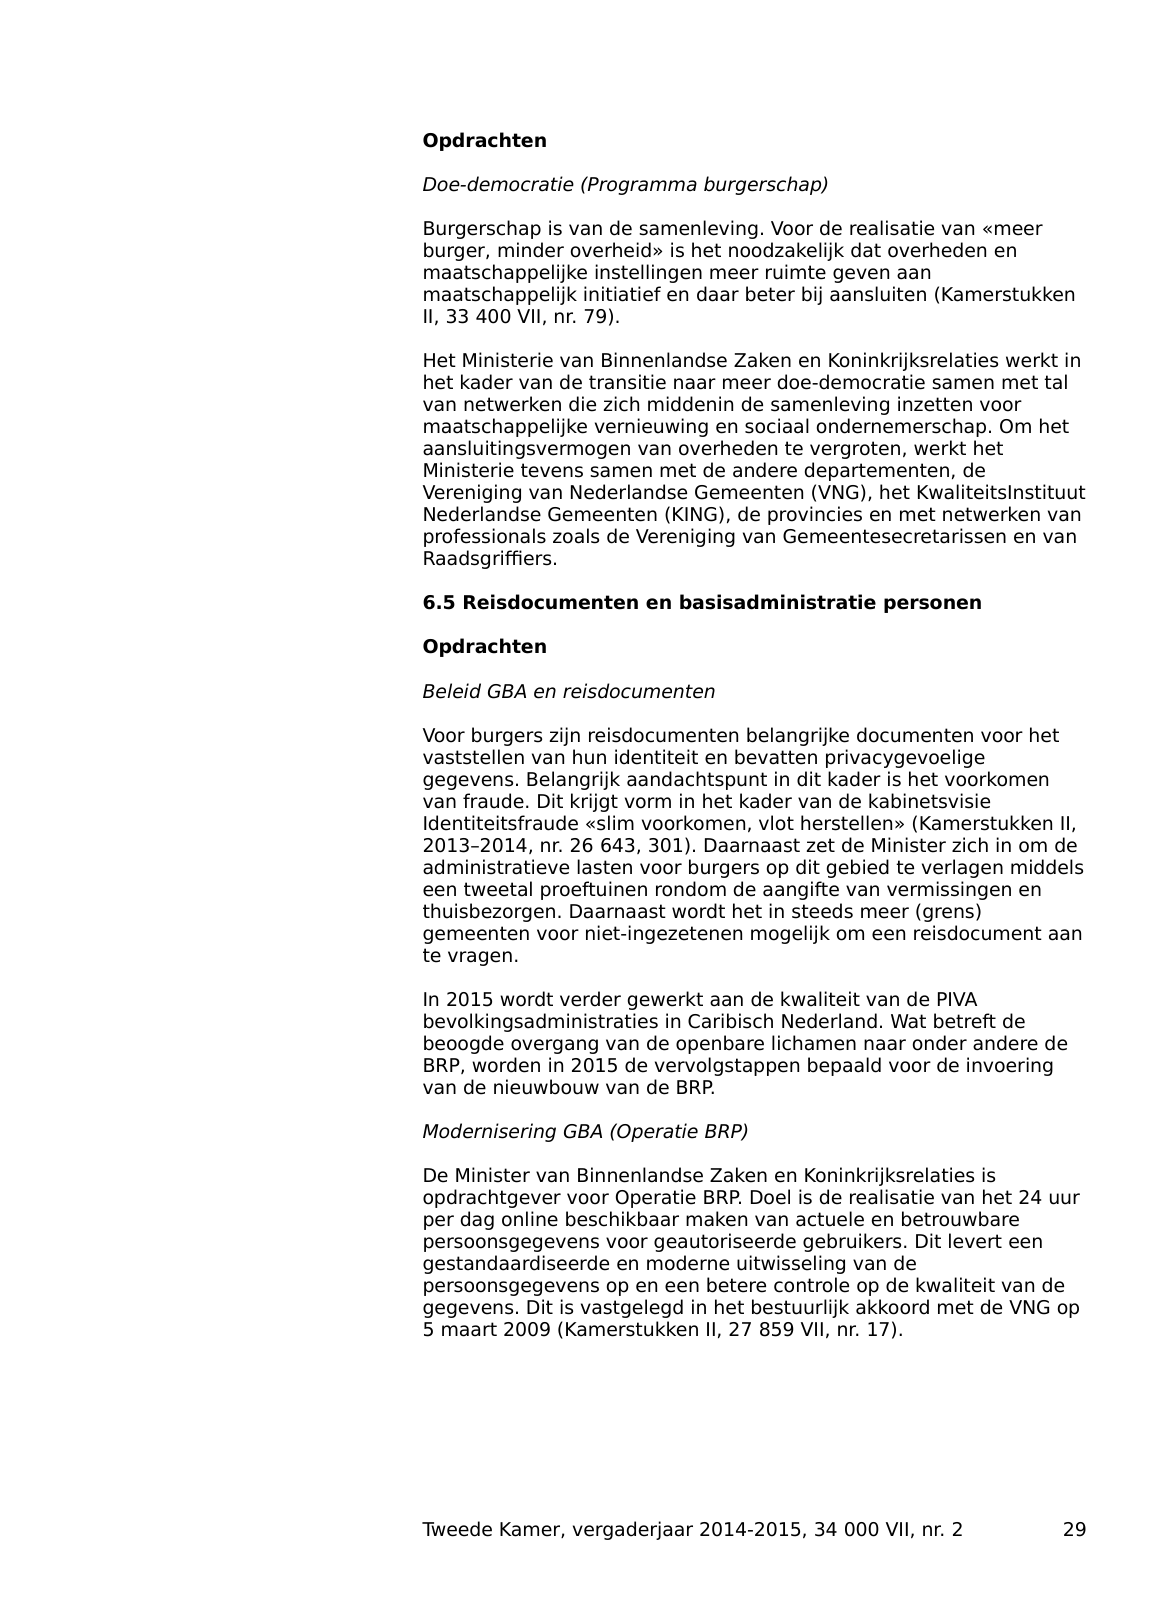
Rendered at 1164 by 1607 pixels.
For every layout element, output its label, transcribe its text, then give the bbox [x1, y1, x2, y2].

subtitle 6.5 Reisdocumenten en basisadministratie personen [422, 592, 1087, 614]
subtitle Beleid GBA en reisdocumenten [422, 681, 1087, 703]
text Het Ministerie van Binnenlandse Zaken en Koninkrijksrelaties werkt in het kader van de transitie naar meer doe-democratie samen met tal van netwerken die zich middenin de samenleving inzetten voor maatschappelijke vernieuwing en sociaal ondernemerschap. Om het aansluitingsvermogen van overheden te vergroten, werkt het Ministerie tevens samen met de andere departementen, de Vereniging van Nederlandse Gemeenten (VNG), het KwaliteitsInstituut Nederlandse Gemeenten (KING), de provincies en met netwerken van professionals zoals de Vereniging van Gemeentesecretarissen en van Raadsgriffiers. [422, 350, 1087, 570]
subtitle Modernisering GBA (Operatie BRP) [422, 1121, 1087, 1143]
text Burgerschap is van de samenleving. Voor de realisatie van «meer burger, minder overheid» is het noodzakelijk dat overheden en maatschappelijke instellingen meer ruimte geven aan maatschappelijk initiatief en daar beter bij aansluiten (Kamerstukken II, 33 400 VII, nr. 79). [422, 218, 1087, 328]
subtitle Opdrachten [422, 130, 1087, 152]
text De Minister van Binnenlandse Zaken en Koninkrijksrelaties is opdrachtgever voor Operatie BRP. Doel is de realisatie van het 24 uur per dag online beschikbaar maken van actuele en betrouwbare persoonsgegevens voor geautoriseerde gebruikers. Dit levert een gestandaardiseerde en moderne uitwisseling van de persoonsgegevens op en een betere controle op de kwaliteit van de gegevens. Dit is vastgelegd in het bestuurlijk akkoord met de VNG op 5 maart 2009 (Kamerstukken II, 27 859 VII, nr. 17). [422, 1165, 1087, 1341]
subtitle Opdrachten [422, 636, 1087, 658]
text Voor burgers zijn reisdocumenten belangrijke documenten voor het vaststellen van hun identiteit en bevatten privacygevoelige gegevens. Belangrijk aandachtspunt in dit kader is het voorkomen van fraude. Dit krijgt vorm in het kader van de kabinetsvisie Identiteitsfraude «slim voorkomen, vlot herstellen» (Kamerstukken II, 2013–2014, nr. 26 643, 301). Daarnaast zet de Minister zich in om de administratieve lasten voor burgers op dit gebied te verlagen middels een tweetal proeftuinen rondom de aangifte van vermissingen en thuisbezorgen. Daarnaast wordt het in steeds meer (grens) gemeenten voor niet-ingezetenen mogelijk om een reisdocument aan te vragen. [422, 725, 1087, 967]
subtitle Doe-democratie (Programma burgerschap) [422, 174, 1087, 196]
text In 2015 wordt verder gewerkt aan de kwaliteit van de PIVA bevolkingsadministraties in Caribisch Nederland. Wat betreft de beoogde overgang van de openbare lichamen naar onder andere de BRP, worden in 2015 de vervolgstappen bepaald voor de invoering van de nieuwbouw van de BRP. [422, 989, 1087, 1099]
